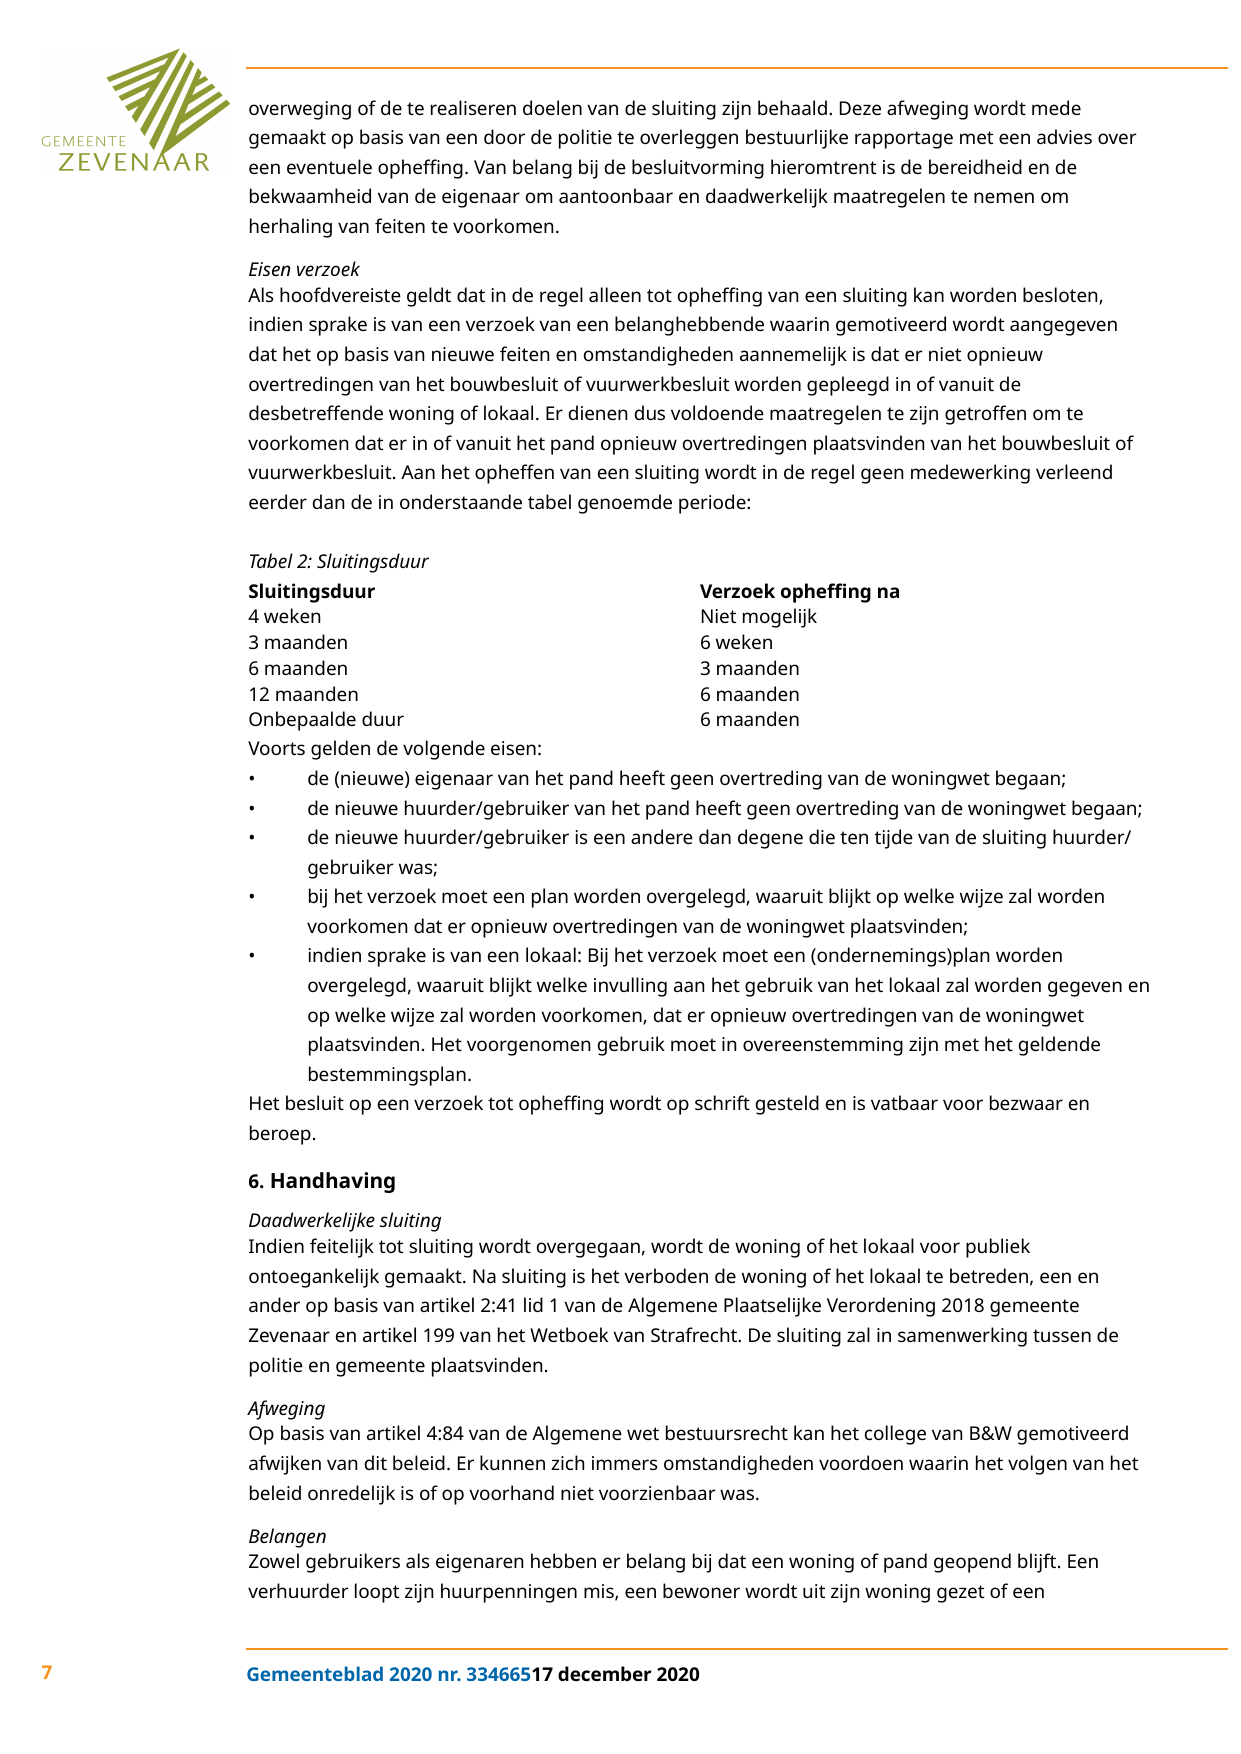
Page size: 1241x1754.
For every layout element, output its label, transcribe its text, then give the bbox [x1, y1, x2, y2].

table_header Sluitingsduur [248, 578, 700, 604]
table_cell 6 weken [700, 629, 1152, 655]
text Belangen [248, 1523, 1152, 1549]
table_cell 4 weken [248, 604, 700, 629]
table_cell 12 maanden [248, 681, 700, 707]
list de nieuwe huurder/gebruiker is een andere dan degene die ten tijde van de sluiting huurder/ gebruiker was; [248, 824, 1152, 879]
text Daadwerkelijke sluiting [248, 1208, 1152, 1233]
list bij het verzoek moet een plan worden overgelegd, waaruit blijkt op welke wijze zal worden voorkomen dat er opnieuw overtredingen van de woningwet plaatsvinden; [248, 883, 1152, 939]
picture [41, 47, 231, 172]
table_cell 6 maanden [248, 655, 700, 681]
table_cell 6 maanden [700, 681, 1152, 707]
table_cell 3 maanden [248, 629, 700, 655]
text 6. Handhaving [248, 1166, 1152, 1194]
list de (nieuwe) eigenaar van het pand heeft geen overtreding van de woningwet begaan; [248, 765, 1152, 791]
text Voorts gelden de volgende eisen: [248, 736, 1152, 761]
table_cell 3 maanden [700, 655, 1152, 681]
table_cell Niet mogelijk [700, 604, 1152, 629]
list de nieuwe huurder/gebruiker van het pand heeft geen overtreding van de woningwet begaan; [248, 795, 1152, 820]
text Als hoofdvereiste geldt dat in de regel alleen tot opheffing van een sluiting kan worden besloten, indien sprake is van een verzoek van een belanghebbende waarin gemotiveerd wordt aangegeven dat het op basis van nieuwe feiten en omstandigheden aannemelijk is dat er niet opnieuw overtredingen van het bouwbesluit of vuurwerkbesluit worden gepleegd in of vanuit de desbetreffende woning of lokaal. Er dienen dus voldoende maatregelen te zijn getroffen om te voorkomen dat er in of vanuit het pand opnieuw overtredingen plaatsvinden van het bouwbesluit of vuurwerkbesluit. Aan het opheffen van een sluiting wordt in de regel geen medewerking verleend eerder dan de in onderstaande tabel genoemde periode: [248, 282, 1152, 515]
table_cell 6 maanden [700, 707, 1152, 732]
table_cell Onbepaalde duur [248, 707, 700, 732]
text Eisen verzoek [248, 256, 1152, 282]
text Indien feitelijk tot sluiting wordt overgegaan, wordt de woning of het lokaal voor publiek ontoegankelijk gemaakt. Na sluiting is het verboden de woning of het lokaal te betreden, een en ander op basis van artikel 2:41 lid 1 van de Algemene Plaatselijke Verordening 2018 gemeente Zevenaar en artikel 199 van het Wetboek van Strafrecht. De sluiting zal in samenwerking tussen de politie en gemeente plaatsvinden. [248, 1233, 1152, 1377]
list indien sprake is van een lokaal: Bij het verzoek moet een (ondernemings)plan worden overgelegd, waaruit blijkt welke invulling aan het gebruik van het lokaal zal worden gegeven en op welke wijze zal worden voorkomen, dat er opnieuw overtredingen van de woningwet plaatsvinden. Het voorgenomen gebruik moet in overeenstemming zijn met het geldende bestemmingsplan. [248, 943, 1152, 1087]
text Zowel gebruikers als eigenaren hebben er belang bij dat een woning of pand geopend blijft. Een verhuurder loopt zijn huurpenningen mis, een bewoner wordt uit zijn woning gezet of een [248, 1549, 1152, 1604]
text Op basis van artikel 4:84 van de Algemene wet bestuursrecht kan het college van B&W gemotiveerd afwijken van dit beleid. Er kunnen zich immers omstandigheden voordoen waarin het volgen van het beleid onredelijk is of op voorhand niet voorzienbaar was. [248, 1421, 1152, 1506]
text overweging of de te realiseren doelen van de sluiting zijn behaald. Deze afweging wordt mede gemaakt op basis van een door de politie te overleggen bestuurlijke rapportage met een advies over een eventuele opheffing. Van belang bij de besluitvorming hieromtrent is de bereidheid en de bekwaamheid van de eigenaar om aantoonbaar en daadwerkelijk maatregelen te nemen om herhaling van feiten te voorkomen. [248, 95, 1152, 239]
table_header Verzoek opheffing na [700, 578, 1152, 604]
text Afweging [248, 1395, 1152, 1421]
text Tabel 2: Sluitingsduur [248, 548, 1152, 574]
text Het besluit op een verzoek tot opheffing wordt op schrift gesteld en is vatbaar voor bezwaar en beroep. [248, 1091, 1152, 1146]
